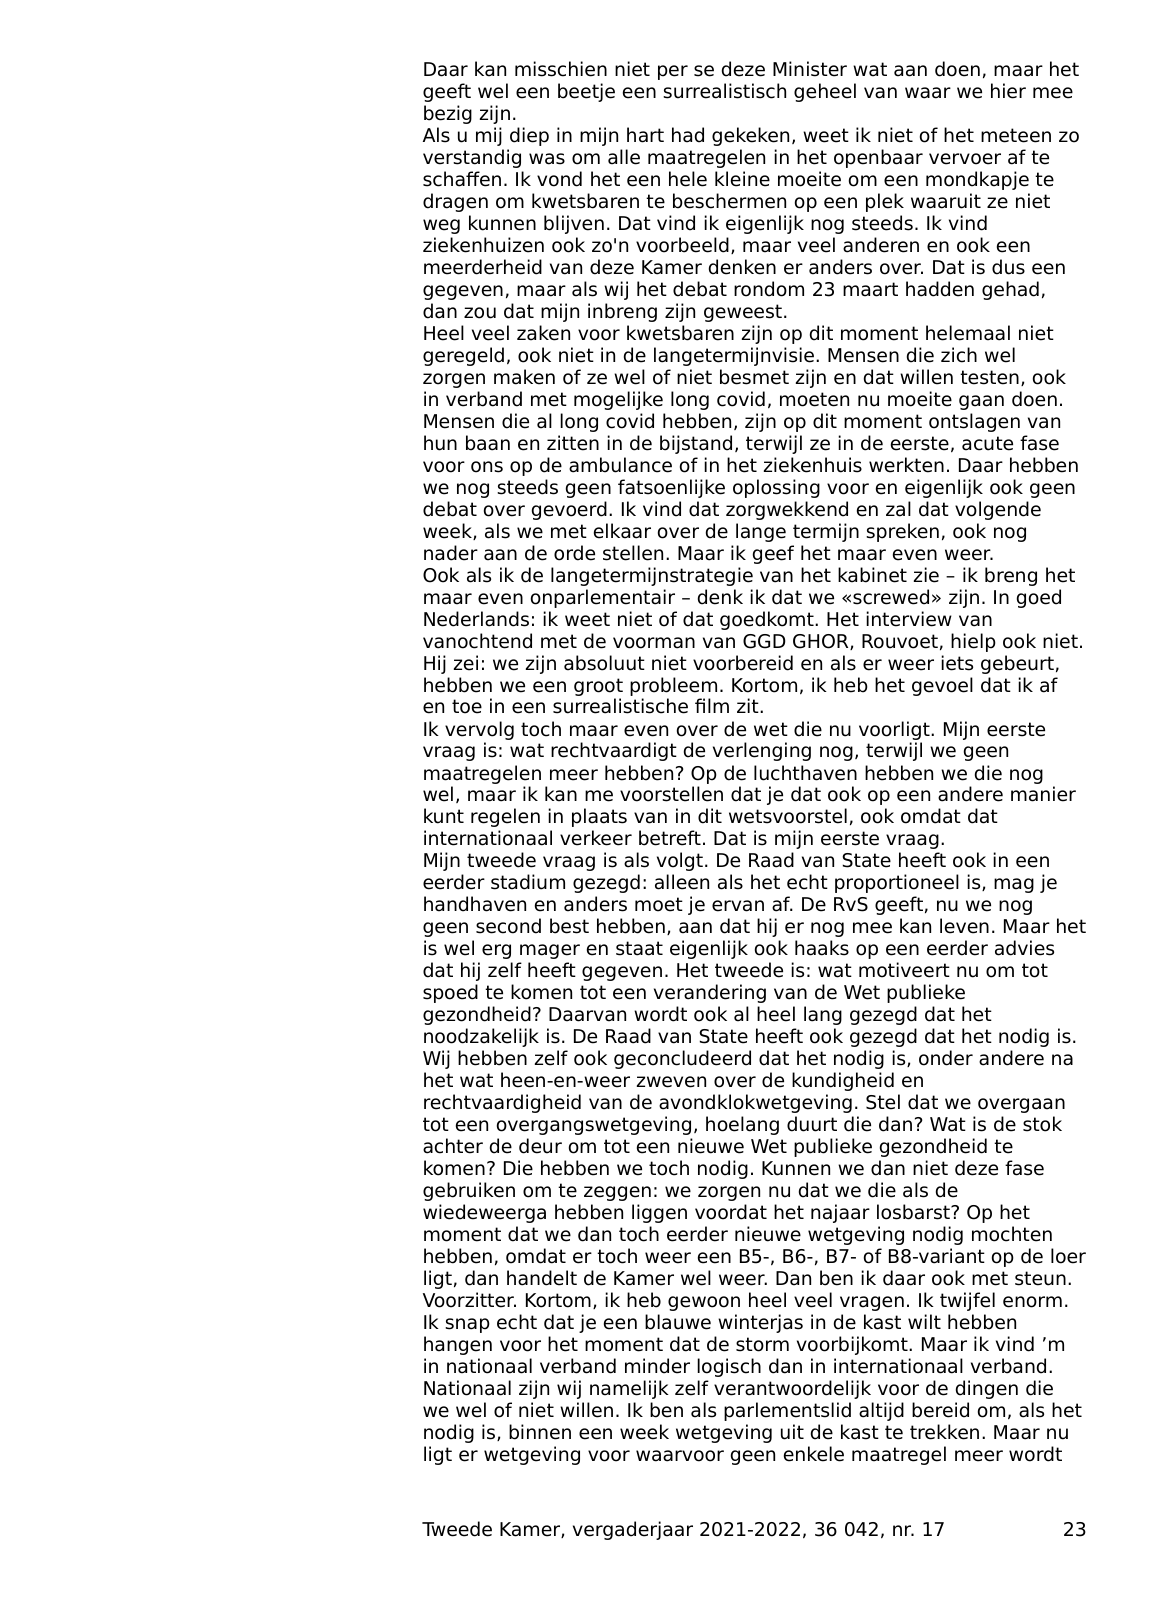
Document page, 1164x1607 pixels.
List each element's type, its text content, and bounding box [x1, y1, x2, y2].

text Mijn tweede vraag is als volgt. De Raad van State heeft ook in een eerder stadium gezegd: alleen als het echt proportioneel is, mag je handhaven en anders moet je ervan af. De RvS geeft, nu we nog geen second best hebben, aan dat hij er nog mee kan leven. Maar het is wel erg mager en staat eigenlijk ook haaks op een eerder advies dat hij zelf heeft gegeven. Het tweede is: wat motiveert nu om tot spoed te komen tot een verandering van de Wet publieke gezondheid? Daarvan wordt ook al heel lang gezegd dat het noodzakelijk is. De Raad van State heeft ook gezegd dat het nodig is. Wij hebben zelf ook geconcludeerd dat het nodig is, onder andere na het wat heen-en-weer zweven over de kundigheid en rechtvaardigheid van de avondklokwetgeving. Stel dat we overgaan tot een overgangswetgeving, hoelang duurt die dan? Wat is de stok achter de deur om tot een nieuwe Wet publieke gezondheid te komen? Die hebben we toch nodig. Kunnen we dan niet deze fase gebruiken om te zeggen: we zorgen nu dat we die als de wiedeweerga hebben liggen voordat het najaar losbarst? Op het moment dat we dan toch eerder nieuwe wetgeving nodig mochten hebben, omdat er toch weer een B5-, B6-, B7- of B8-variant op de loer ligt, dan handelt de Kamer wel weer. Dan ben ik daar ook met steun. [422, 850, 1087, 1290]
text Als u mij diep in mijn hart had gekeken, weet ik niet of het meteen zo verstandig was om alle maatregelen in het openbaar vervoer af te schaffen. Ik vond het een hele kleine moeite om een mondkapje te dragen om kwetsbaren te beschermen op een plek waaruit ze niet weg kunnen blijven. Dat vind ik eigenlijk nog steeds. Ik vind ziekenhuizen ook zo'n voorbeeld, maar veel anderen en ook een meerderheid van deze Kamer denken er anders over. Dat is dus een gegeven, maar als wij het debat rondom 23 maart hadden gehad, dan zou dat mijn inbreng zijn geweest. [422, 125, 1087, 323]
text Voorzitter. Kortom, ik heb gewoon heel veel vragen. Ik twijfel enorm. Ik snap echt dat je een blauwe winterjas in de kast wilt hebben hangen voor het moment dat de storm voorbijkomt. Maar ik vind ’m in nationaal verband minder logisch dan in internationaal verband. Nationaal zijn wij namelijk zelf verantwoordelijk voor de dingen die we wel of niet willen. Ik ben als parlementslid altijd bereid om, als het nodig is, binnen een week wetgeving uit de kast te trekken. Maar nu ligt er wetgeving voor waarvoor geen enkele maatregel meer wordt [422, 1290, 1087, 1466]
text Heel veel zaken voor kwetsbaren zijn op dit moment helemaal niet geregeld, ook niet in de langetermijnvisie. Mensen die zich wel zorgen maken of ze wel of niet besmet zijn en dat willen testen, ook in verband met mogelijke long covid, moeten nu moeite gaan doen. Mensen die al long covid hebben, zijn op dit moment ontslagen van hun baan en zitten in de bijstand, terwijl ze in de eerste, acute fase voor ons op de ambulance of in het ziekenhuis werkten. Daar hebben we nog steeds geen fatsoenlijke oplossing voor en eigenlijk ook geen debat over gevoerd. Ik vind dat zorgwekkend en zal dat volgende week, als we met elkaar over de lange termijn spreken, ook nog nader aan de orde stellen. Maar ik geef het maar even weer. [422, 323, 1087, 564]
text Ook als ik de langetermijnstrategie van het kabinet zie – ik breng het maar even onparlementair – denk ik dat we «screwed» zijn. In goed Nederlands: ik weet niet of dat goedkomt. Het interview van vanochtend met de voorman van GGD GHOR, Rouvoet, hielp ook niet. Hij zei: we zijn absoluut niet voorbereid en als er weer iets gebeurt, hebben we een groot probleem. Kortom, ik heb het gevoel dat ik af en toe in een surrealistische film zit. [422, 564, 1087, 718]
text Ik vervolg toch maar even over de wet die nu voorligt. Mijn eerste vraag is: wat rechtvaardigt de verlenging nog, terwijl we geen maatregelen meer hebben? Op de luchthaven hebben we die nog wel, maar ik kan me voorstellen dat je dat ook op een andere manier kunt regelen in plaats van in dit wetsvoorstel, ook omdat dat internationaal verkeer betreft. Dat is mijn eerste vraag. [422, 718, 1087, 850]
text Daar kan misschien niet per se deze Minister wat aan doen, maar het geeft wel een beetje een surrealistisch geheel van waar we hier mee bezig zijn. [422, 59, 1087, 125]
